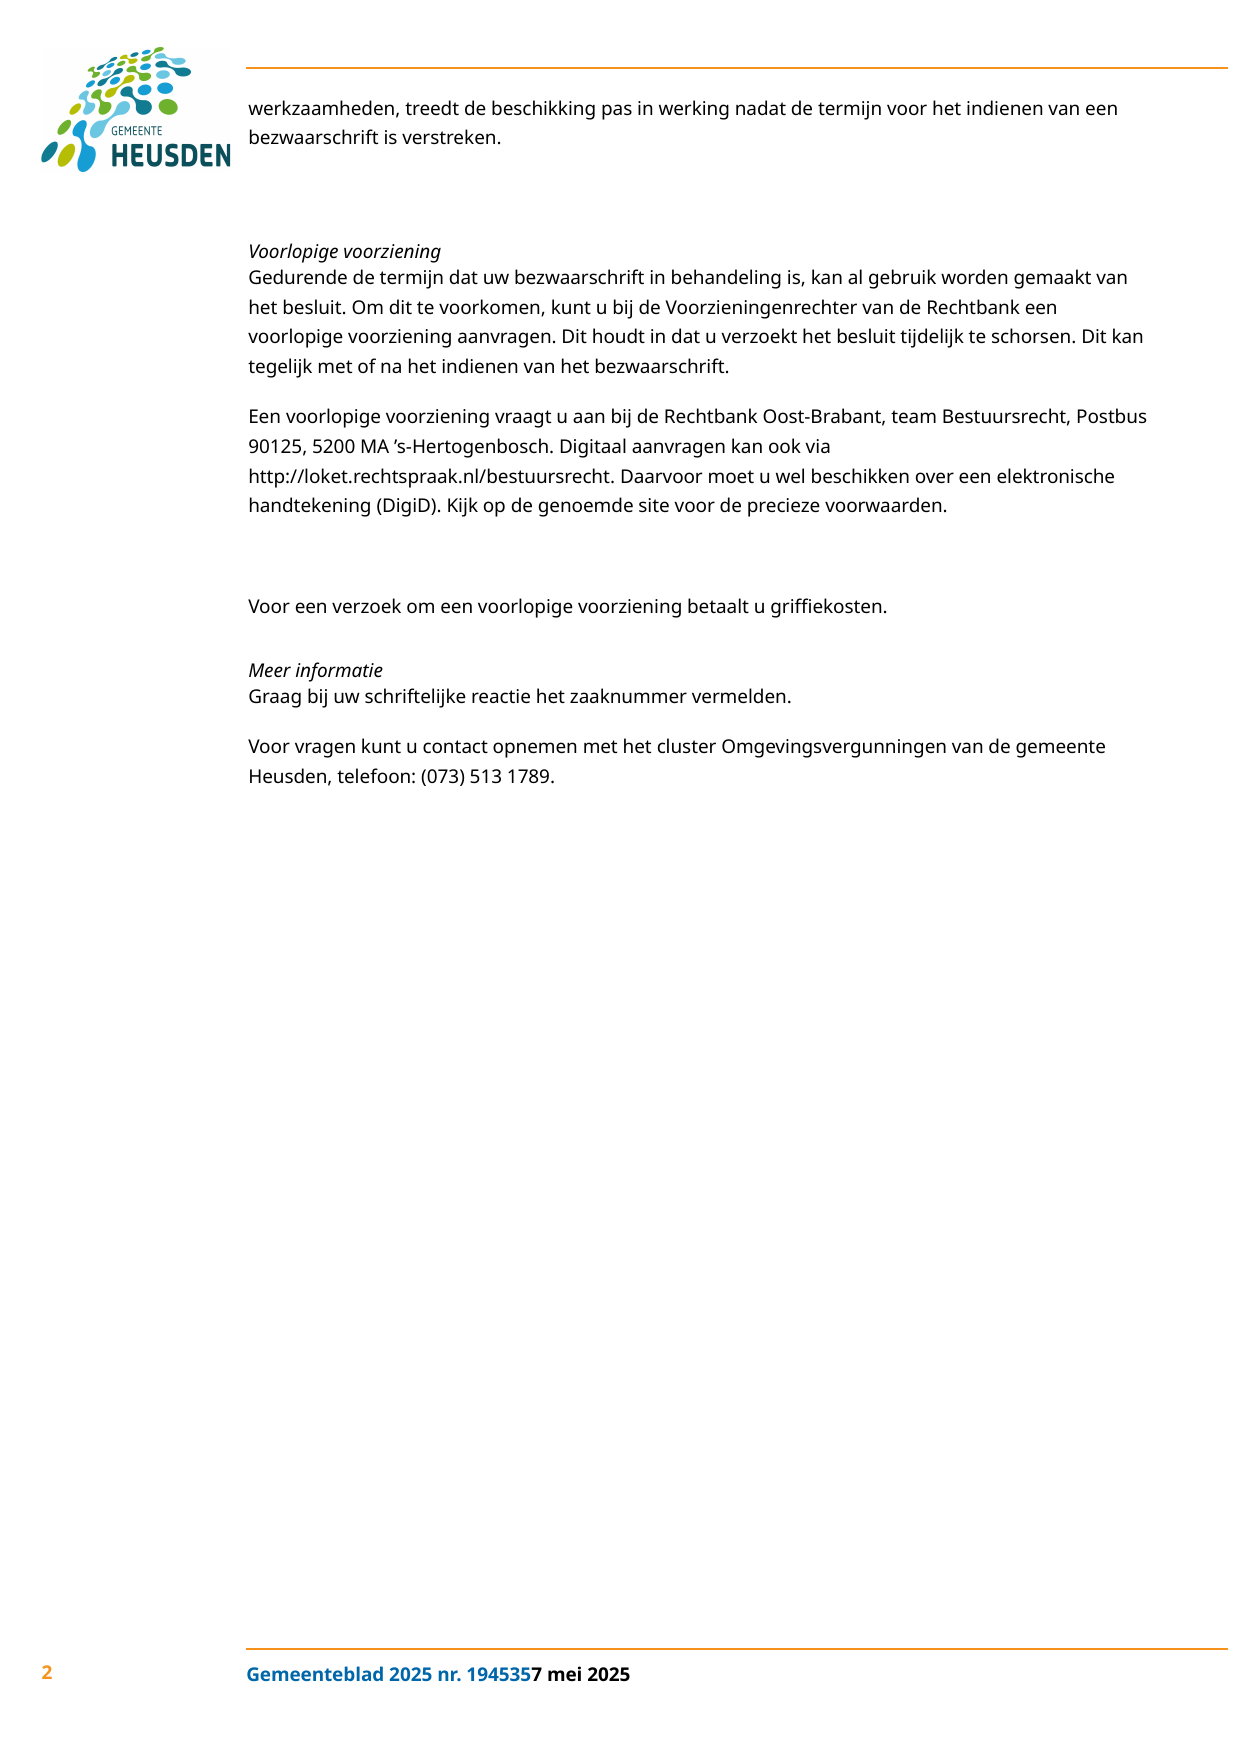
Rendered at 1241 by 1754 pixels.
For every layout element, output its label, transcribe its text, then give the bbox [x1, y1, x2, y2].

text Voorlopige voorziening [248, 239, 1152, 264]
text Gedurende de termijn dat uw bezwaarschrift in behandeling is, kan al gebruik worden gemaakt van het besluit. Om dit te voorkomen, kunt u bij de Voorzieningenrechter van de Rechtbank een voorlopige voorziening aanvragen. Dit houdt in dat u verzoekt het besluit tijdelijk te schorsen. Dit kan tegelijk met of na het indienen van het bezwaarschrift. [248, 264, 1152, 379]
text Een voorlopige voorziening vraagt u aan bij de Rechtbank Oost-Brabant, team Bestuursrecht, Postbus 90125, 5200 MA ’s-Hertogenbosch. Digitaal aanvragen kan ook via http://loket.rechtspraak.nl/bestuursrecht. Daarvoor moet u wel beschikken over een elektronische handtekening (DigiD). Kijk op de genoemde site voor de precieze voorwaarden. [248, 404, 1152, 518]
text werkzaamheden, treedt de beschikking pas in werking nadat de termijn voor het indienen van een bezwaarschrift is verstreken. [248, 95, 1152, 150]
text Meer informatie [248, 657, 1152, 683]
picture [41, 47, 231, 172]
text Voor vragen kunt u contact opnemen met het cluster Omgevingsvergunningen van de gemeente Heusden, telefoon: (073) 513 1789. [248, 733, 1152, 789]
text Voor een verzoek om een voorlopige voorziening betaalt u griffiekosten. [248, 593, 1152, 619]
text Graag bij uw schriftelijke reactie het zaaknummer vermelden. [248, 683, 1152, 709]
